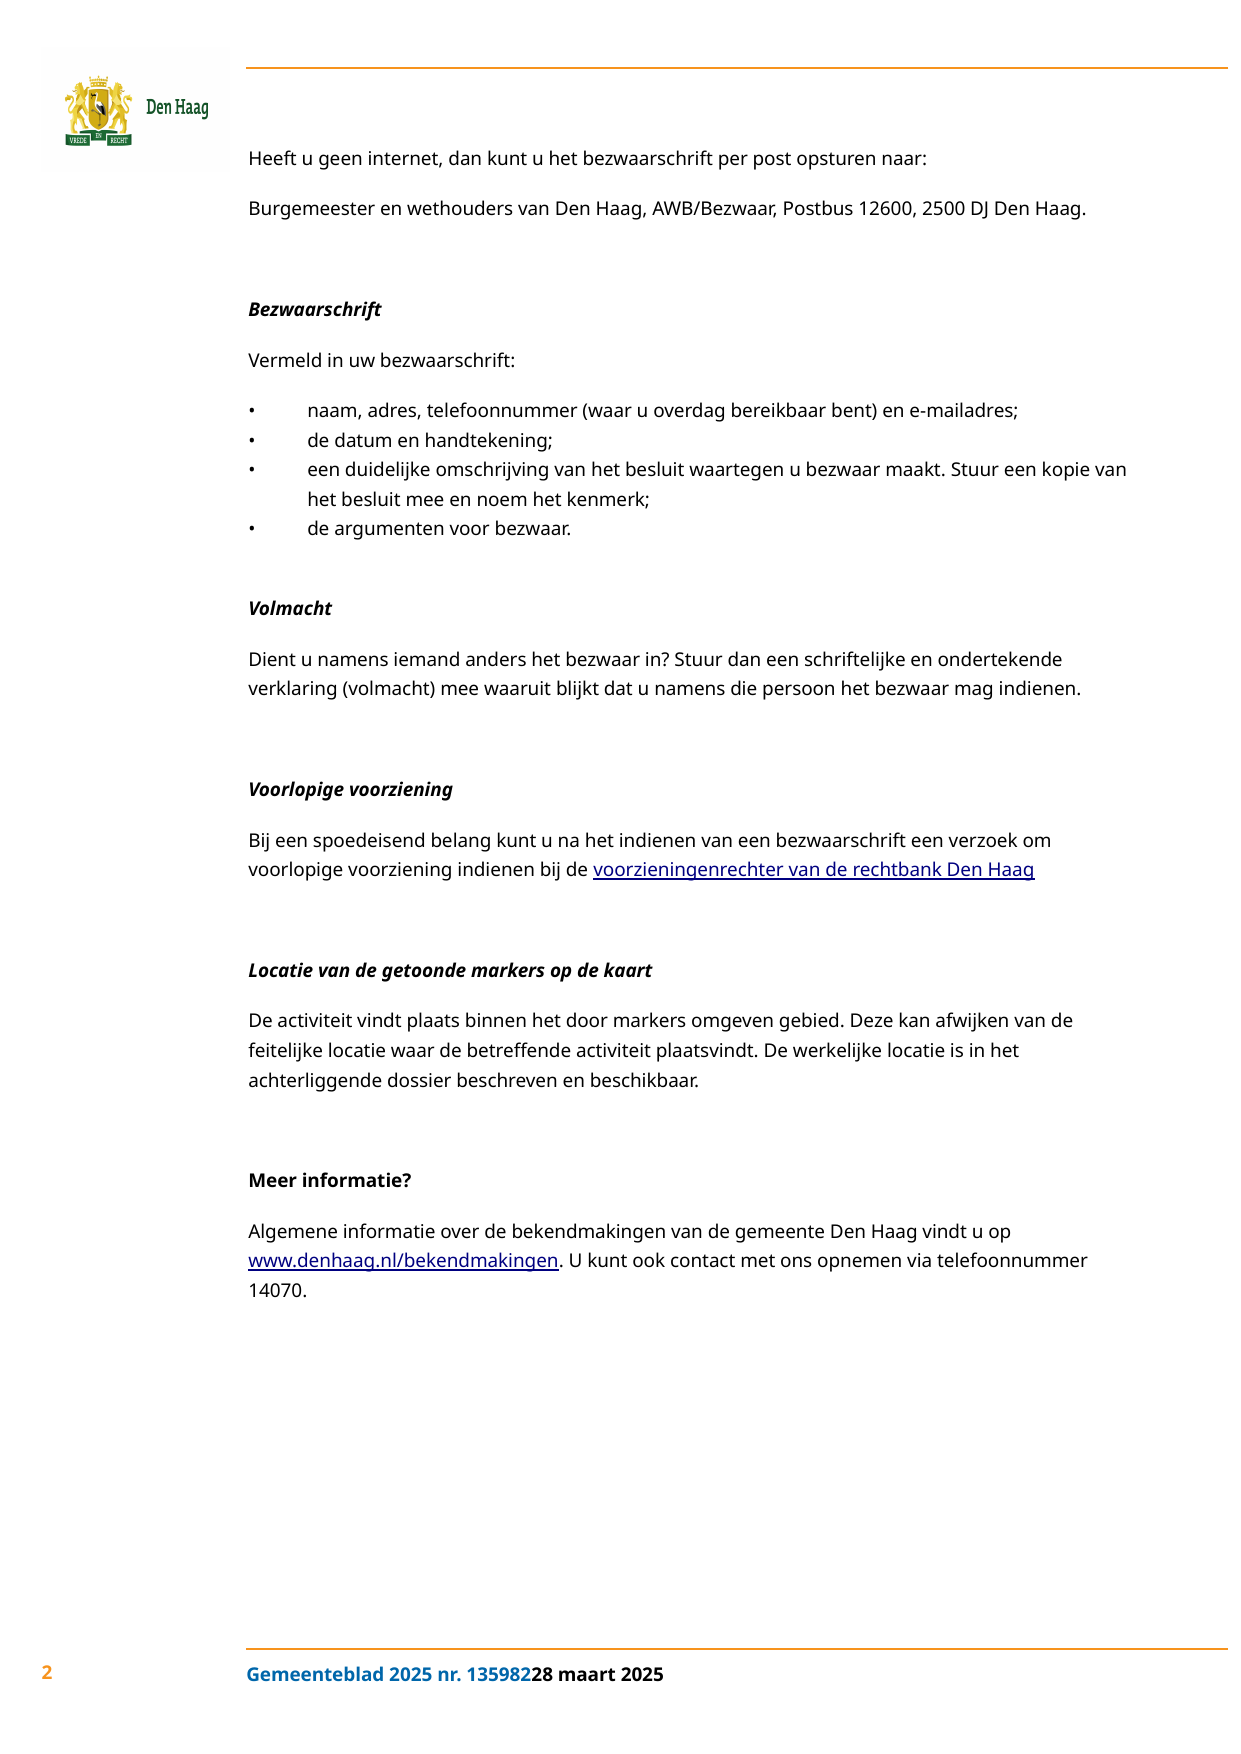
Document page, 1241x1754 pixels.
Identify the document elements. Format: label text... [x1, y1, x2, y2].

text Bezwaarschrift [248, 296, 1152, 322]
list naam, adres, telefoonnummer (waar u overdag bereikbaar bent) en e-mailadres; [248, 397, 1152, 423]
text Locatie van de getoonde markers op de kaart [248, 957, 1152, 983]
text Volmacht [248, 596, 1152, 621]
text Algemene informatie over de bekendmakingen van de gemeente Den Haag vindt u op www.denhaag.nl/bekendmakingen. U kunt ook contact met ons opnemen via telefoonnummer 14070. [248, 1218, 1152, 1303]
text Bij een spoedeisend belang kunt u na het indienen van een bezwaarschrift een verzoek om voorlopige voorziening indienen bij de voorzieningenrechter van de rechtbank Den Haag [248, 827, 1152, 882]
text De activiteit vindt plaats binnen het door markers omgeven gebied. Deze kan afwijken van de feitelijke locatie waar de betreffende activiteit plaatsvindt. De werkelijke locatie is in het achterliggende dossier beschreven en beschikbaar. [248, 1008, 1152, 1093]
picture [41, 47, 231, 172]
text Dient u namens iemand anders het bezwaar in? Stuur dan een schriftelijke en ondertekende verklaring (volmacht) mee waaruit blijkt dat u namens die persoon het bezwaar mag indienen. [248, 646, 1152, 701]
list de datum en handtekening; [248, 427, 1152, 453]
list een duidelijke omschrijving van het besluit waartegen u bezwaar maakt. Stuur een kopie van het besluit mee en noem het kenmerk; [248, 456, 1152, 512]
text Voorlopige voorziening [248, 776, 1152, 802]
text Burgemeester en wethouders van Den Haag, AWB/Bezwaar, Postbus 12600, 2500 DJ Den Haag. [248, 196, 1152, 221]
list de argumenten voor bezwaar. [248, 516, 1152, 541]
text Meer informatie? [248, 1168, 1152, 1193]
text Vermeld in uw bezwaarschrift: [248, 347, 1152, 373]
text Heeft u geen internet, dan kunt u het bezwaarschrift per post opsturen naar: [248, 145, 1152, 171]
